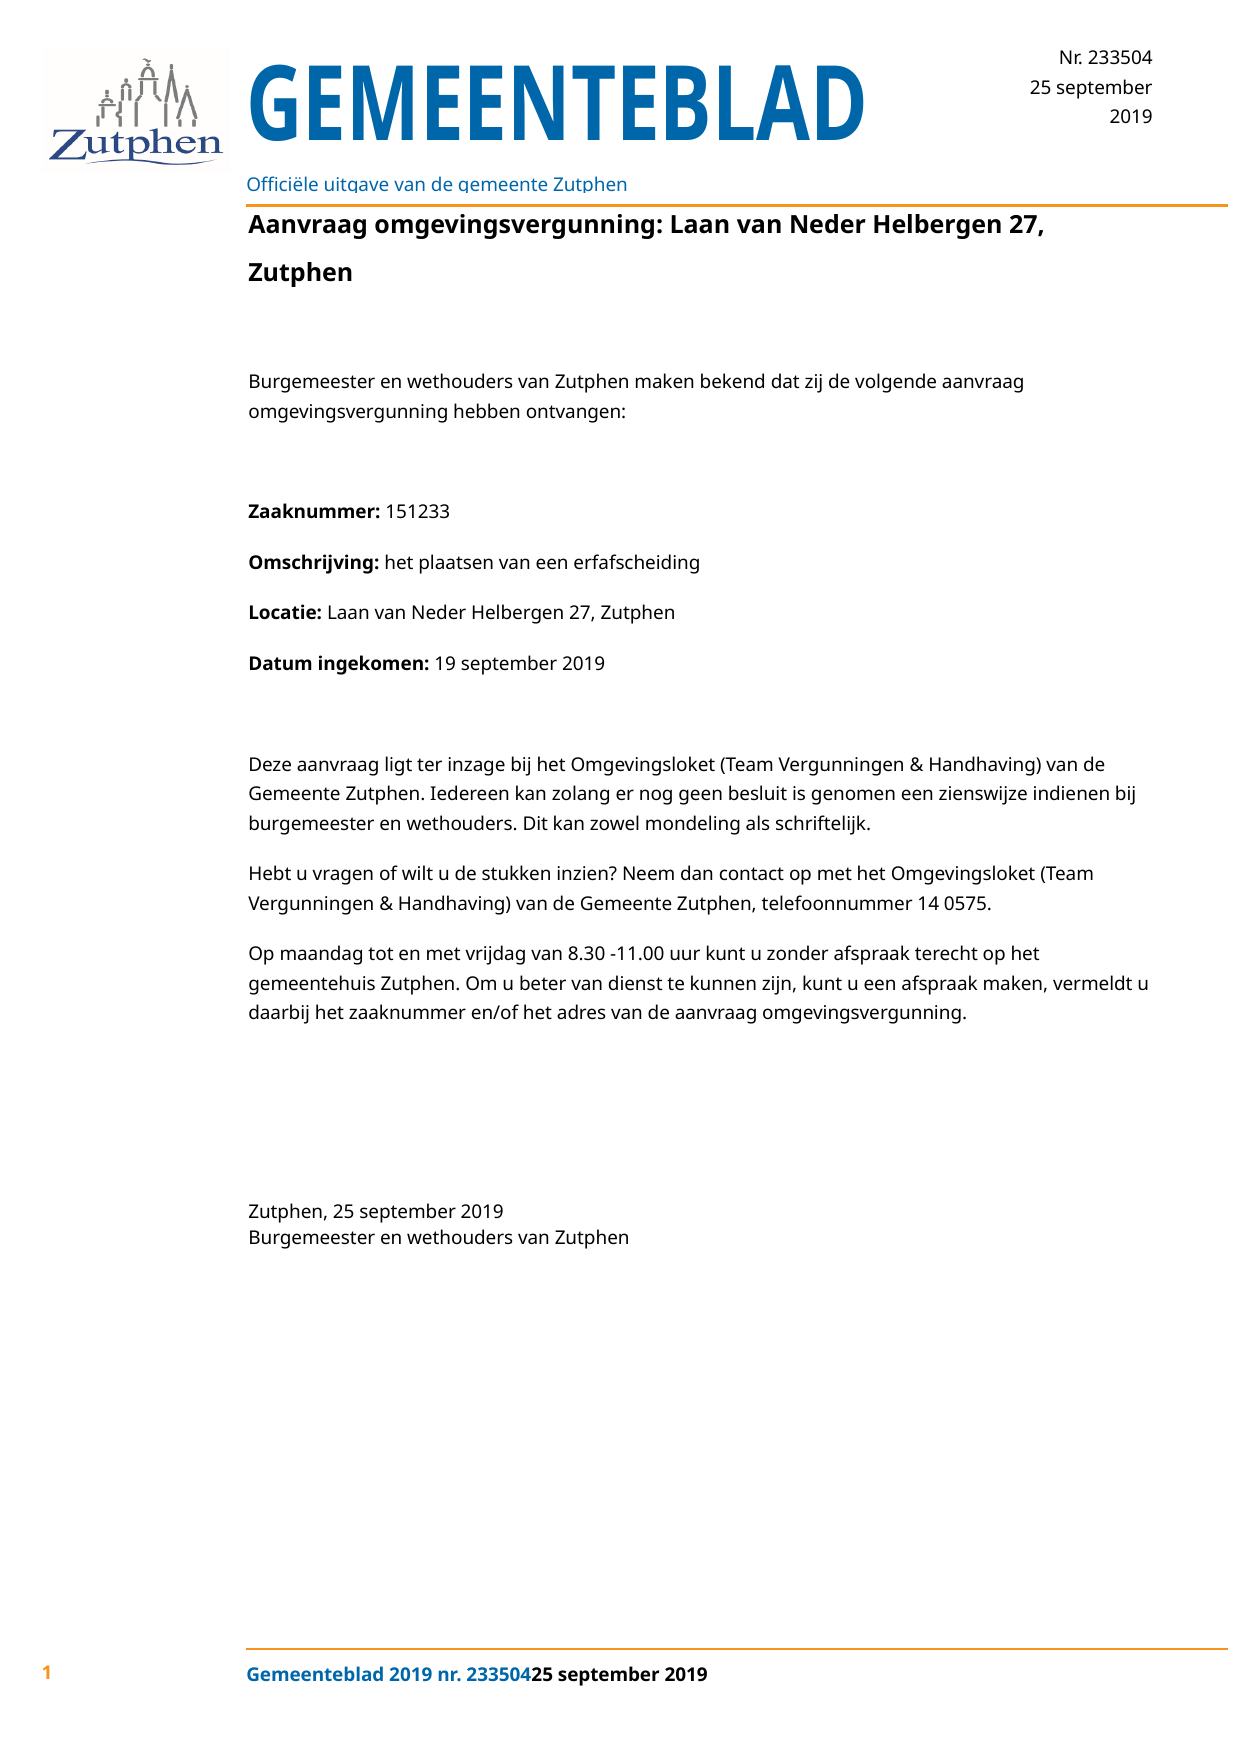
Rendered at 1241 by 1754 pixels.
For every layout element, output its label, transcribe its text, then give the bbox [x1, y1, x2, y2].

text Datum ingekomen: 19 september 2019 [248, 650, 1152, 676]
text Deze aanvraag ligt ter inzage bij het Omgevingsloket (Team Vergunningen & Handhaving) van de Gemeente Zutphen. Iedereen kan zolang er nog geen besluit is genomen een zienswijze indienen bij burgemeester en wethouders. Dit kan zowel mondeling als schriftelijk. [248, 751, 1152, 836]
text Omschrijving: het plaatsen van een erfafscheiding [248, 549, 1152, 575]
text Zutphen, 25 september 2019 [248, 1199, 1152, 1224]
text Burgemeester en wethouders van Zutphen maken bekend dat zij de volgende aanvraag omgevingsvergunning hebben ontvangen: [248, 368, 1152, 424]
text Aanvraag omgevingsvergunning: Laan van Neder Helbergen 27, Zutphen [248, 207, 1152, 288]
text Op maandag tot en met vrijdag van 8.30 -11.00 uur kunt u zonder afspraak terecht op het gemeentehuis Zutphen. Om u beter van dienst te kunnen zijn, kunt u een afspraak maken, vermeldt u daarbij het zaaknummer en/of het adres van de aanvraag omgevingsvergunning. [248, 940, 1152, 1025]
text Zaaknummer: 151233 [248, 499, 1152, 524]
picture [41, 47, 231, 172]
text Burgemeester en wethouders van Zutphen [248, 1224, 1152, 1250]
text Locatie: Laan van Neder Helbergen 27, Zutphen [248, 599, 1152, 625]
text Hebt u vragen of wilt u de stukken inzien? Neem dan contact op met het Omgevingsloket (Team Vergunningen & Handhaving) van de Gemeente Zutphen, telefoonnummer 14 0575. [248, 860, 1152, 916]
